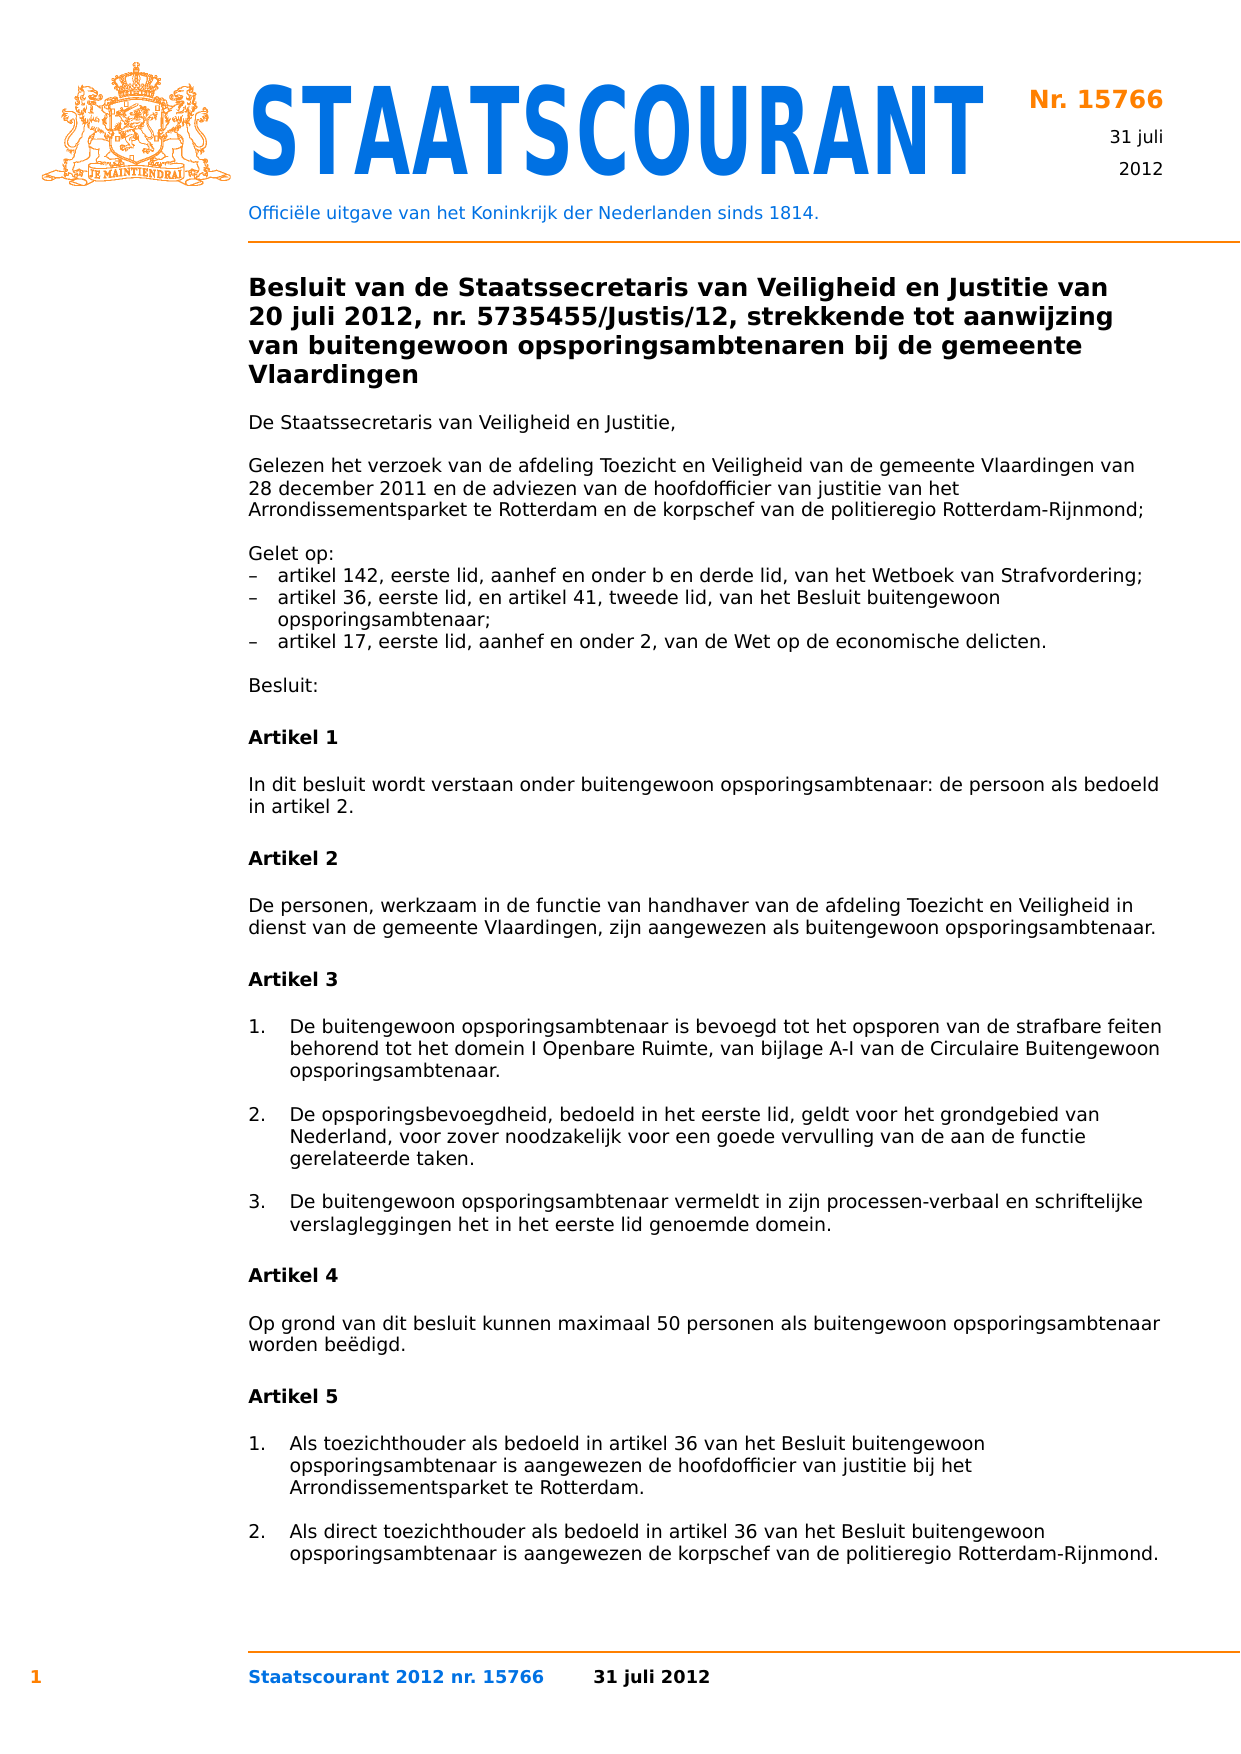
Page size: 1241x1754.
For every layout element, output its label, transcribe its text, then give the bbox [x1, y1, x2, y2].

subtitle Artikel 2 [248, 848, 1163, 870]
table_cell 31 juli [998, 121, 1240, 153]
subtitle Artikel 4 [248, 1265, 1163, 1287]
text – artikel 142, eerste lid, aanhef en onder b en derde lid, van het Wetboek van Strafvordering; [248, 565, 1163, 587]
table_cell 2012 [998, 153, 1240, 203]
text – artikel 36, eerste lid, en artikel 41, tweede lid, van het Besluit buitengewoon opsporingsambtenaar; [248, 587, 1163, 631]
text Gelezen het verzoek van de afdeling Toezicht en Veiligheid van de gemeente Vlaardingen van 28 december 2011 en de adviezen van de hoofdofficier van justitie van het Arrondissementsparket te Rotterdam en de korpschef van de politieregio Rotterdam-Rijnmond; [248, 455, 1163, 521]
subtitle Besluit van de Staatssecretaris van Veiligheid en Justitie van 20 juli 2012, nr. 5735455/Justis/12, strekkende tot aanwijzing van buitengewoon opsporingsambtenaren bij de gemeente Vlaardingen [248, 273, 1163, 390]
subtitle Artikel 5 [248, 1386, 1163, 1408]
picture [41, 62, 231, 186]
text De personen, werkzaam in de functie van handhaver van de afdeling Toezicht en Veiligheid in dienst van de gemeente Vlaardingen, zijn aangewezen als buitengewoon opsporingsambtenaar. [248, 895, 1163, 939]
text In dit besluit wordt verstaan onder buitengewoon opsporingsambtenaar: de persoon als bedoeld in artikel 2. [248, 774, 1163, 818]
table_cell Officiële uitgave van het Koninkrijk der Nederlanden sinds 1814. [248, 203, 1240, 241]
text Besluit: [248, 675, 1163, 697]
text 3. De buitengewoon opsporingsambtenaar vermeldt in zijn processen-verbaal en schriftelijke verslagleggingen het in het eerste lid genoemde domein. [248, 1191, 1163, 1235]
text Gelet op: [248, 543, 1163, 565]
subtitle Artikel 1 [248, 727, 1163, 749]
text 2. De opsporingsbevoegdheid, bedoeld in het eerste lid, geldt voor het grondgebied van Nederland, voor zover noodzakelijk voor een goede vervulling van de aan de functie gerelateerde taken. [248, 1104, 1163, 1169]
text 1. De buitengewoon opsporingsambtenaar is bevoegd tot het opsporen van de strafbare feiten behorend tot het domein I Openbare Ruimte, van bijlage A-I van de Circulaire Buitengewoon opsporingsambtenaar. [248, 1016, 1163, 1082]
text – artikel 17, eerste lid, aanhef en onder 2, van de Wet op de economische delicten. [248, 631, 1163, 653]
text 2. Als direct toezichthouder als bedoeld in artikel 36 van het Besluit buitengewoon opsporingsambtenaar is aangewezen de korpschef van de politieregio Rotterdam-Rijnmond. [248, 1521, 1163, 1565]
text Op grond van dit besluit kunnen maximaal 50 personen als buitengewoon opsporingsambtenaar worden beëdigd. [248, 1312, 1163, 1356]
table_header [25, 62, 248, 241]
text De Staatssecretaris van Veiligheid en Justitie, [248, 412, 1163, 433]
subtitle Artikel 3 [248, 969, 1163, 991]
table_header STAATSCOURANT [248, 62, 998, 203]
table_header Nr. 15766 [998, 62, 1240, 121]
text 1. Als toezichthouder als bedoeld in artikel 36 van het Besluit buitengewoon opsporingsambtenaar is aangewezen de hoofdofficier van justitie bij het Arrondissementsparket te Rotterdam. [248, 1433, 1163, 1499]
